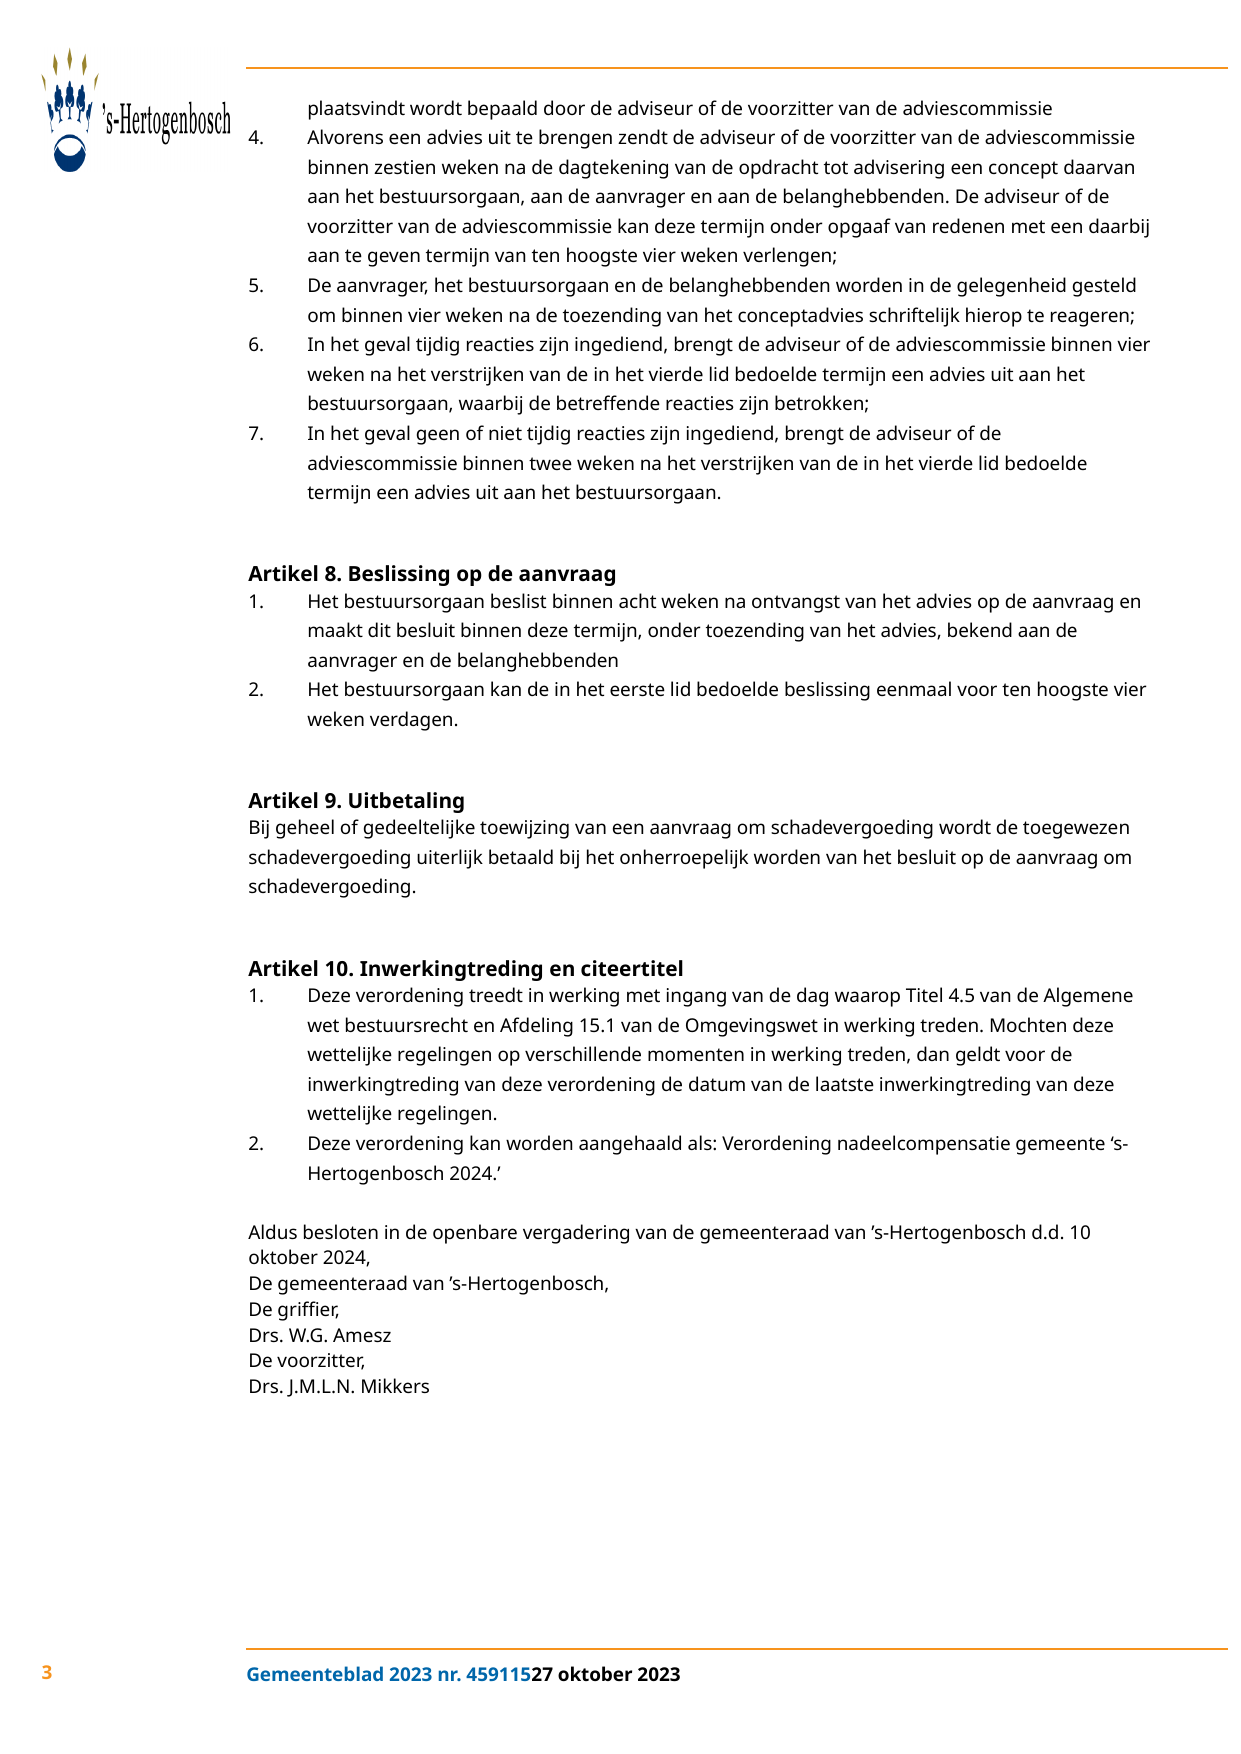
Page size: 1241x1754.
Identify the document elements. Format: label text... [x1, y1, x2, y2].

list In het geval tijdig reacties zijn ingediend, brengt de adviseur of de adviescommissie binnen vier weken na het verstrijken van de in het vierde lid bedoelde termijn een advies uit aan het bestuursorgaan, waarbij de betreffende reacties zijn betrokken; [248, 331, 1152, 416]
list Het bestuursorgaan kan de in het eerste lid bedoelde beslissing eenmaal voor ten hoogste vier weken verdagen. [248, 677, 1152, 732]
text Aldus besloten in de openbare vergadering van de gemeenteraad van ’s-Hertogenbosch d.d. 10 oktober 2024, [248, 1219, 1152, 1270]
list De aanvrager, het bestuursorgaan en de belanghebbenden worden in de gelegenheid gesteld om binnen vier weken na de toezending van het conceptadvies schriftelijk hierop te reageren; [248, 272, 1152, 328]
text Artikel 9. Uitbetaling [248, 786, 1152, 814]
text De voorzitter, [248, 1347, 1152, 1373]
list plaatsvindt wordt bepaald door de adviseur of de voorzitter van de adviescommissie [248, 95, 1152, 121]
list Alvorens een advies uit te brengen zendt de adviseur of de voorzitter van de adviescommissie binnen zestien weken na de dagtekening van de opdracht tot advisering een concept daarvan aan het bestuursorgaan, aan de aanvrager en aan de belanghebbenden. De adviseur of de voorzitter van de adviescommissie kan deze termijn onder opgaaf van redenen met een daarbij aan te geven termijn van ten hoogste vier weken verlengen; [248, 124, 1152, 268]
list Deze verordening kan worden aangehaald als: Verordening nadeelcompensatie gemeente ‘s-Hertogenbosch 2024.’ [248, 1130, 1152, 1185]
text Artikel 8. Beslissing op de aanvraag [248, 559, 1152, 588]
list Deze verordening treedt in werking met ingang van de dag waarop Titel 4.5 van de Algemene wet bestuursrecht en Afdeling 15.1 van de Omgevingswet in werking treden. Mochten deze wettelijke regelingen op verschillende momenten in werking treden, dan geldt voor de inwerkingtreding van deze verordening de datum van de laatste inwerkingtreding van deze wettelijke regelingen. [248, 982, 1152, 1126]
text De griffier, [248, 1296, 1152, 1322]
list In het geval geen of niet tijdig reacties zijn ingediend, brengt de adviseur of de adviescommissie binnen twee weken na het verstrijken van de in het vierde lid bedoelde termijn een advies uit aan het bestuursorgaan. [248, 420, 1152, 505]
text Bij geheel of gedeeltelijke toewijzing van een aanvraag om schadevergoeding wordt de toegewezen schadevergoeding uiterlijk betaald bij het onherroepelijk worden van het besluit op de aanvraag om schadevergoeding. [248, 814, 1152, 899]
text De gemeenteraad van ’s-Hertogenbosch, [248, 1270, 1152, 1296]
text Artikel 10. Inwerkingtreding en citeertitel [248, 954, 1152, 982]
text Drs. J.M.L.N. Mikkers [248, 1373, 1152, 1399]
picture [41, 47, 231, 172]
list Het bestuursorgaan beslist binnen acht weken na ontvangst van het advies op de aanvraag en maakt dit besluit binnen deze termijn, onder toezending van het advies, bekend aan de aanvrager en de belanghebbenden [248, 588, 1152, 673]
text Drs. W.G. Amesz [248, 1322, 1152, 1347]
